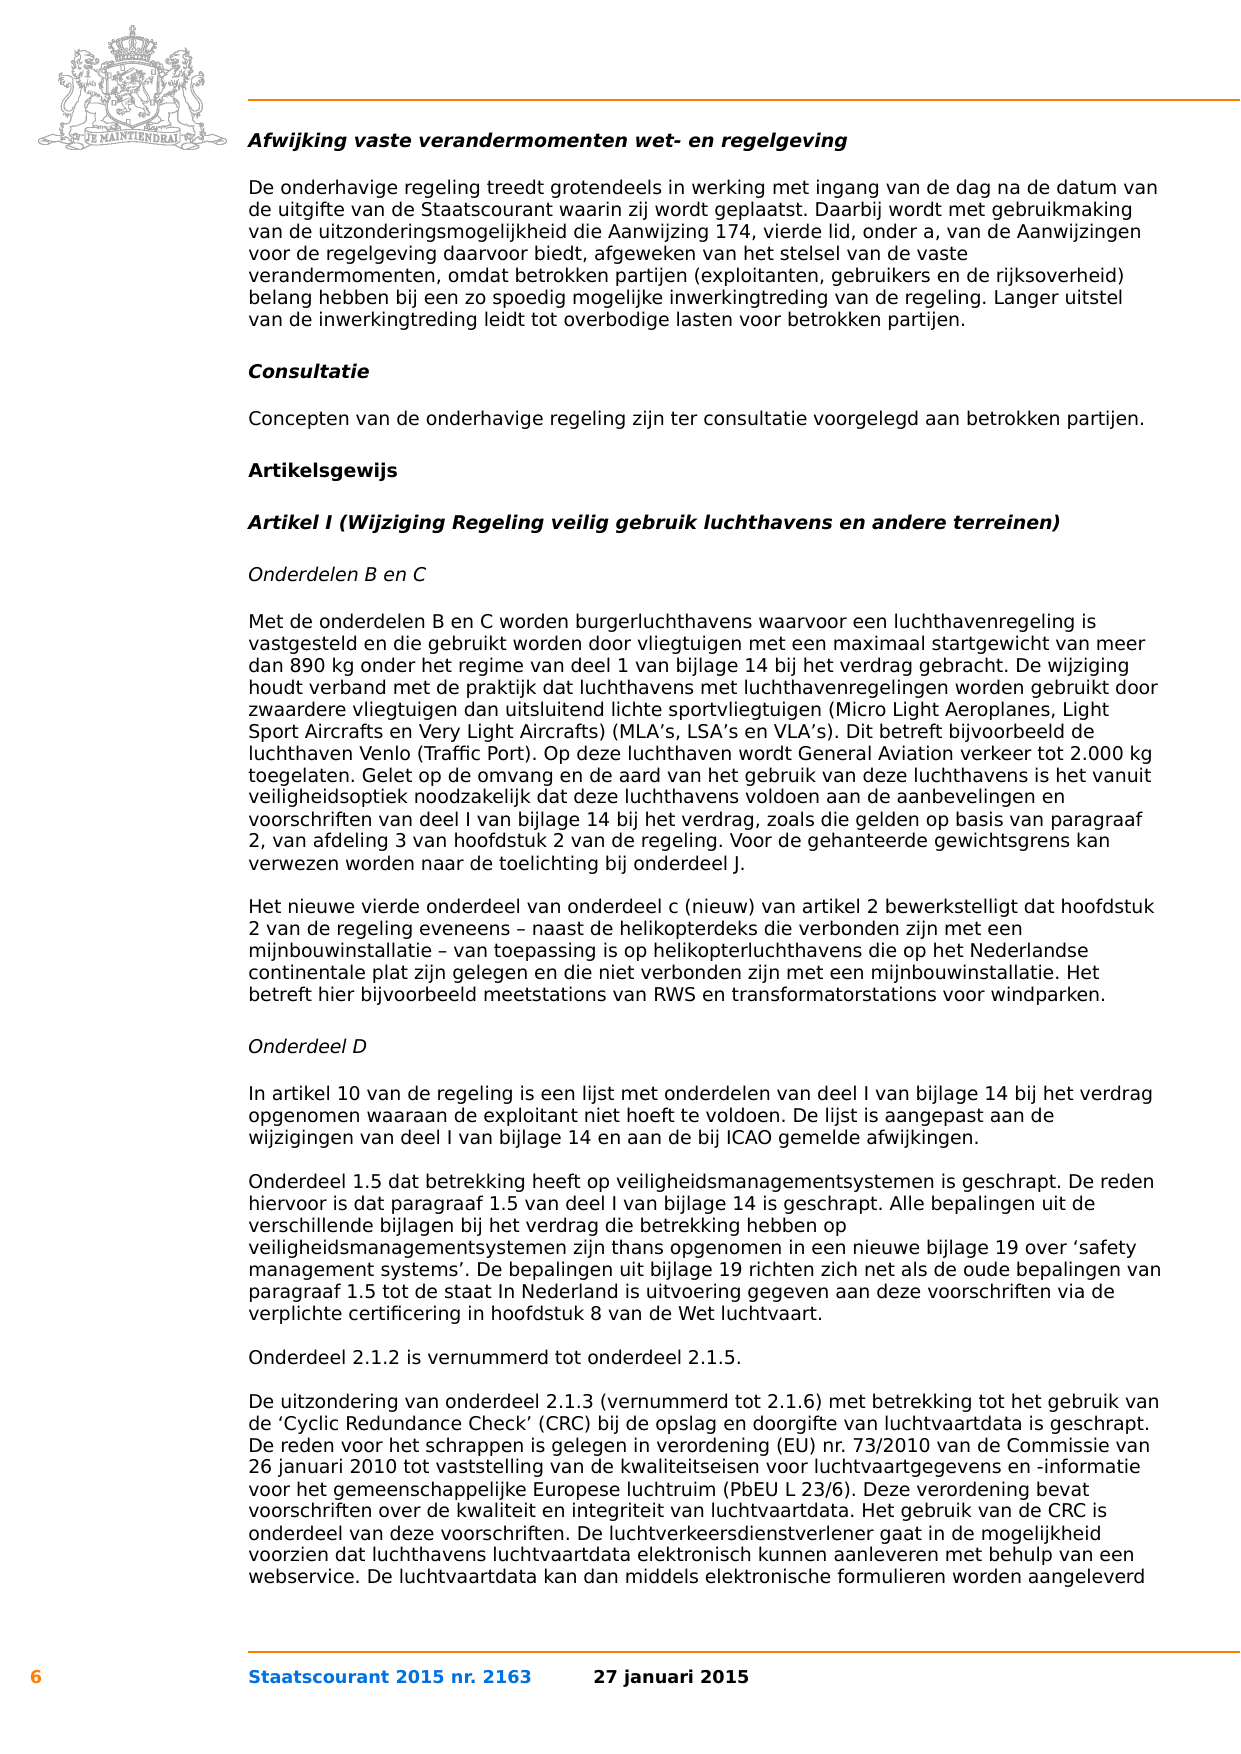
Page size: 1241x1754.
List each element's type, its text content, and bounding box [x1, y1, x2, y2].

text Onderdeel 2.1.2 is vernummerd tot onderdeel 2.1.5. [248, 1347, 1163, 1369]
text Onderdeel 1.5 dat betrekking heeft op veiligheidsmanagementsystemen is geschrapt. De reden hiervoor is dat paragraaf 1.5 van deel I van bijlage 14 is geschrapt. Alle bepalingen uit de verschillende bijlagen bij het verdrag die betrekking hebben op veiligheidsmanagementsystemen zijn thans opgenomen in een nieuwe bijlage 19 over ‘safety management systems’. De bepalingen uit bijlage 19 richten zich net als de oude bepalingen van paragraaf 1.5 tot de staat In Nederland is uitvoering gegeven aan deze voorschriften via de verplichte certificering in hoofdstuk 8 van de Wet luchtvaart. [248, 1171, 1163, 1325]
text Concepten van de onderhavige regeling zijn ter consultatie voorgelegd aan betrokken partijen. [248, 408, 1163, 430]
picture [38, 25, 227, 150]
subtitle Onderdelen B en C [248, 564, 1163, 586]
text Met de onderdelen B en C worden burgerluchthavens waarvoor een luchthavenregeling is vastgesteld en die gebruikt worden door vliegtuigen met een maximaal startgewicht van meer dan 890 kg onder het regime van deel 1 van bijlage 14 bij het verdrag gebracht. De wijziging houdt verband met de praktijk dat luchthavens met luchthavenregelingen worden gebruikt door zwaardere vliegtuigen dan uitsluitend lichte sportvliegtuigen (Micro Light Aeroplanes, Light Sport Aircrafts en Very Light Aircrafts) (MLA’s, LSA’s en VLA’s). Dit betreft bijvoorbeeld de luchthaven Venlo (Traffic Port). Op deze luchthaven wordt General Aviation verkeer tot 2.000 kg toegelaten. Gelet op de omvang en de aard van het gebruik van deze luchthavens is het vanuit veiligheidsoptiek noodzakelijk dat deze luchthavens voldoen aan de aanbevelingen en voorschriften van deel I van bijlage 14 bij het verdrag, zoals die gelden op basis van paragraaf 2, van afdeling 3 van hoofdstuk 2 van de regeling. Voor de gehanteerde gewichtsgrens kan verwezen worden naar de toelichting bij onderdeel J. [248, 611, 1163, 874]
text Het nieuwe vierde onderdeel van onderdeel c (nieuw) van artikel 2 bewerkstelligt dat hoofdstuk 2 van de regeling eveneens – naast de helikopterdeks die verbonden zijn met een mijnbouwinstallatie – van toepassing is op helikopterluchthavens die op het Nederlandse continentale plat zijn gelegen en die niet verbonden zijn met een mijnbouwinstallatie. Het betreft hier bijvoorbeeld meetstations van RWS en transformatorstations voor windparken. [248, 896, 1163, 1006]
text In artikel 10 van de regeling is een lijst met onderdelen van deel I van bijlage 14 bij het verdrag opgenomen waaraan de exploitant niet hoeft te voldoen. De lijst is aangepast aan de wijzigingen van deel I van bijlage 14 en aan de bij ICAO gemelde afwijkingen. [248, 1083, 1163, 1149]
subtitle Afwijking vaste verandermomenten wet- en regelgeving [248, 130, 1163, 152]
subtitle Artikelsgewijs [248, 460, 1163, 482]
subtitle Onderdeel D [248, 1036, 1163, 1058]
text De onderhavige regeling treedt grotendeels in werking met ingang van de dag na de datum van de uitgifte van de Staatscourant waarin zij wordt geplaatst. Daarbij wordt met gebruikmaking van de uitzonderingsmogelijkheid die Aanwijzing 174, vierde lid, onder a, van de Aanwijzingen voor de regelgeving daarvoor biedt, afgeweken van het stelsel van de vaste verandermomenten, omdat betrokken partijen (exploitanten, gebruikers en de rijksoverheid) belang hebben bij een zo spoedig mogelijke inwerkingtreding van de regeling. Langer uitstel van de inwerkingtreding leidt tot overbodige lasten voor betrokken partijen. [248, 177, 1163, 331]
text De uitzondering van onderdeel 2.1.3 (vernummerd tot 2.1.6) met betrekking tot het gebruik van de ‘Cyclic Redundance Check’ (CRC) bij de opslag en doorgifte van luchtvaartdata is geschrapt. De reden voor het schrappen is gelegen in verordening (EU) nr. 73/2010 van de Commissie van 26 januari 2010 tot vaststelling van de kwaliteitseisen voor luchtvaartgegevens en -informatie voor het gemeenschappelijke Europese luchtruim (PbEU L 23/6). Deze verordening bevat voorschriften over de kwaliteit en integriteit van luchtvaartdata. Het gebruik van de CRC is onderdeel van deze voorschriften. De luchtverkeersdienstverlener gaat in de mogelijkheid voorzien dat luchthavens luchtvaartdata elektronisch kunnen aanleveren met behulp van een webservice. De luchtvaartdata kan dan middels elektronische formulieren worden aangeleverd [248, 1391, 1163, 1588]
subtitle Artikel I (Wijziging Regeling veilig gebruik luchthavens en andere terreinen) [248, 512, 1163, 534]
subtitle Consultatie [248, 361, 1163, 383]
